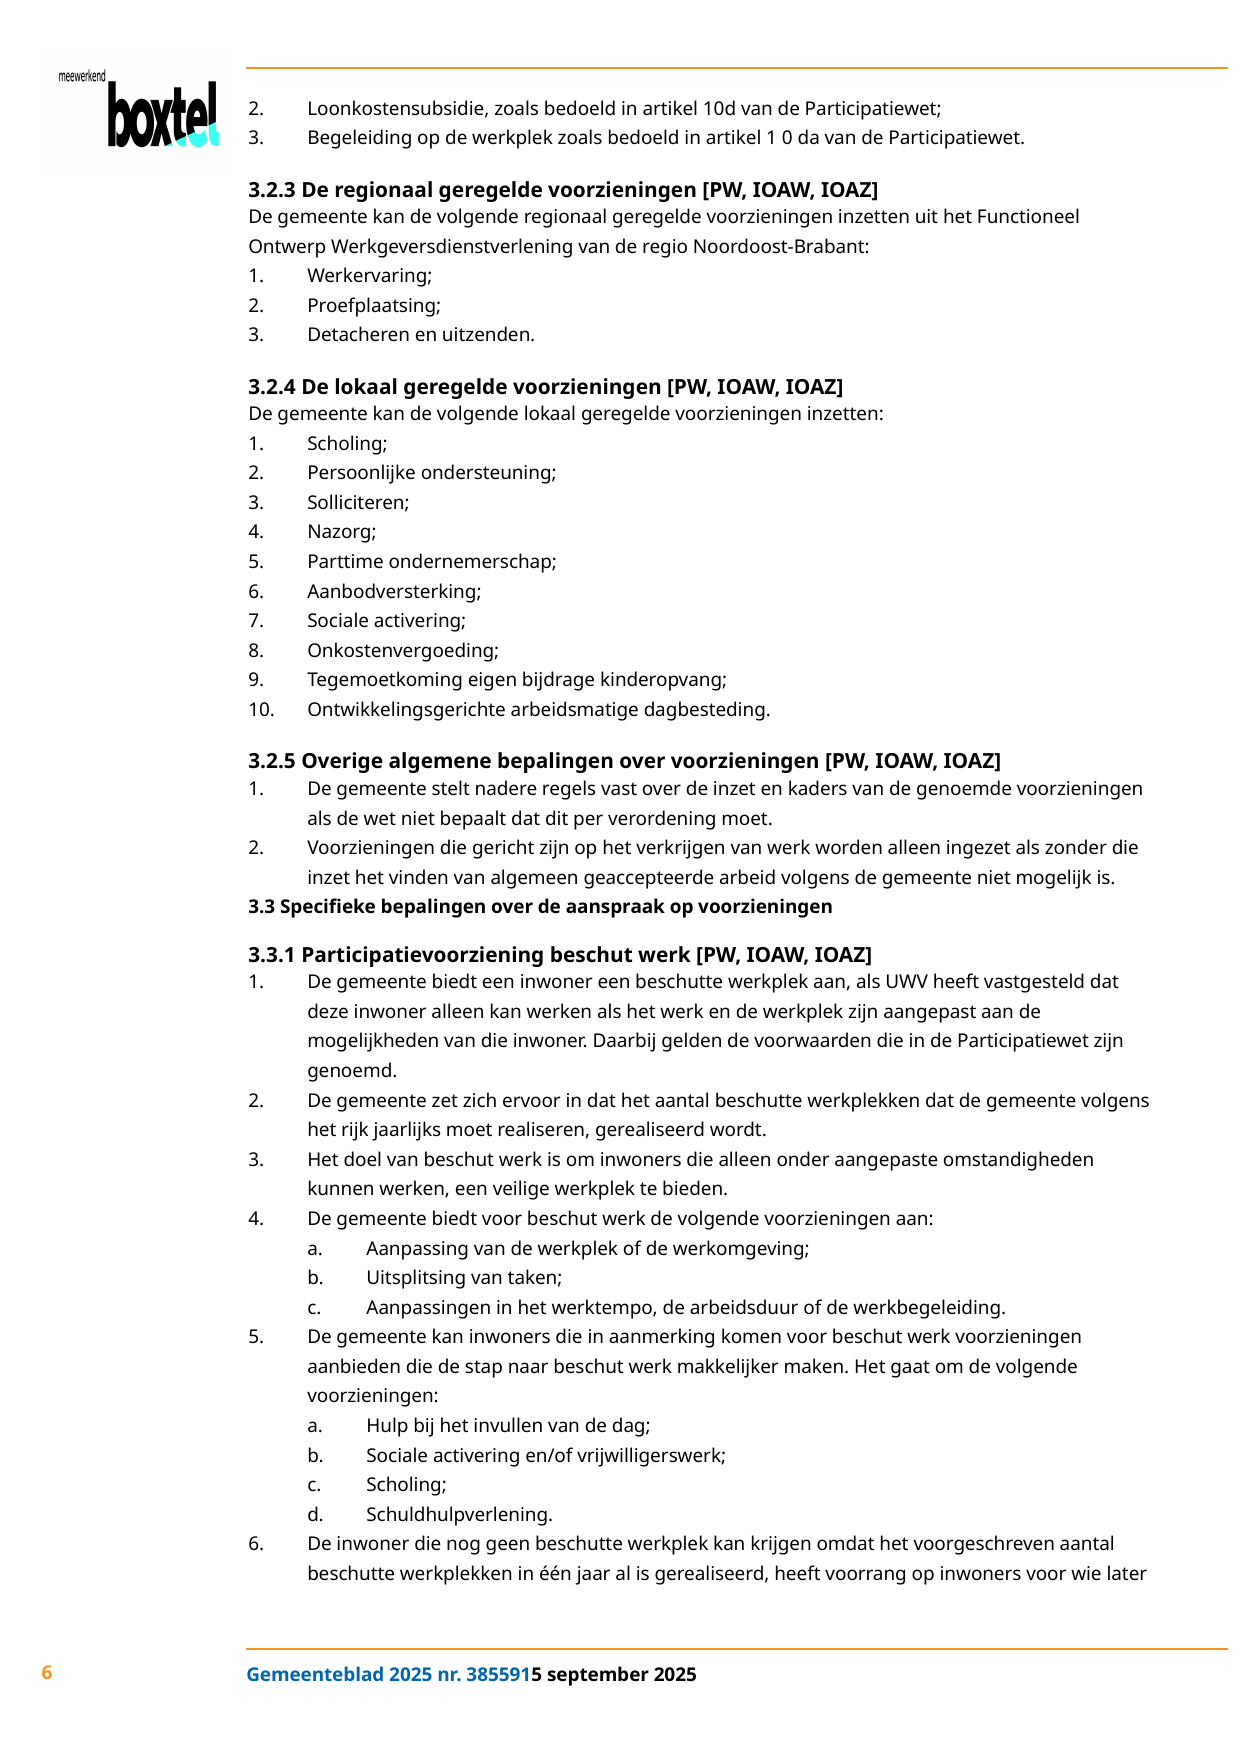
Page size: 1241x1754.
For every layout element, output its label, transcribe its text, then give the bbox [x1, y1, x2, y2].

list Hulp bij het invullen van de dag; [307, 1412, 1152, 1438]
list Het doel van beschut werk is om inwoners die alleen onder aangepaste omstandigheden kunnen werken, een veilige werkplek te bieden. [248, 1146, 1152, 1201]
list Parttime ondernemerschap; [248, 548, 1152, 574]
text 3.2.5 Overige algemene bepalingen over voorzieningen [PW, IOAW, IOAZ] [248, 747, 1152, 775]
picture [41, 47, 231, 172]
list De gemeente zet zich ervoor in dat het aantal beschutte werkplekken dat de gemeente volgens het rijk jaarlijks moet realiseren, gerealiseerd wordt. [248, 1087, 1152, 1142]
list De inwoner die nog geen beschutte werkplek kan krijgen omdat het voorgeschreven aantal beschutte werkplekken in één jaar al is gerealiseerd, heeft voorrang op inwoners voor wie later [248, 1531, 1152, 1586]
list Proefplaatsing; [248, 292, 1152, 318]
list Tegemoetkoming eigen bijdrage kinderopvang; [248, 667, 1152, 692]
list Sociale activering en/of vrijwilligerswerk; [307, 1442, 1152, 1467]
list Begeleiding op de werkplek zoals bedoeld in artikel 1 0 da van de Participatiewet. [248, 124, 1152, 150]
list Aanbodversterking; [248, 578, 1152, 604]
list Loonkostensubsidie, zoals bedoeld in artikel 10d van de Participatiewet; [248, 95, 1152, 121]
text De gemeente kan de volgende lokaal geregelde voorzieningen inzetten: [248, 400, 1152, 426]
list De gemeente kan inwoners die in aanmerking komen voor beschut werk voorzieningen aanbieden die de stap naar beschut werk makkelijker maken. Het gaat om de volgende voorzieningen: [248, 1323, 1152, 1408]
list Onkostenvergoeding; [248, 637, 1152, 663]
list Solliciteren; [248, 489, 1152, 515]
list Scholing; [248, 430, 1152, 456]
list De gemeente biedt een inwoner een beschutte werkplek aan, als UWV heeft vastgesteld dat deze inwoner alleen kan werken als het werk en de werkplek zijn aangepast aan de mogelijkheden van die inwoner. Daarbij gelden de voorwaarden die in de Participatiewet zijn genoemd. [248, 968, 1152, 1083]
list Aanpassingen in het werktempo, de arbeidsduur of de werkbegeleiding. [307, 1294, 1152, 1319]
list Nazorg; [248, 519, 1152, 544]
list Detacheren en uitzenden. [248, 322, 1152, 347]
text 3.3.1 Participatievoorziening beschut werk [PW, IOAW, IOAZ] [248, 940, 1152, 968]
list Voorzieningen die gericht zijn op het verkrijgen van werk worden alleen ingezet als zonder die inzet het vinden van algemeen geaccepteerde arbeid volgens de gemeente niet mogelijk is. [248, 834, 1152, 889]
list Persoonlijke ondersteuning; [248, 459, 1152, 485]
text 3.2.4 De lokaal geregelde voorzieningen [PW, IOAW, IOAZ] [248, 372, 1152, 400]
list Sociale activering; [248, 607, 1152, 633]
list Aanpassing van de werkplek of de werkomgeving; [307, 1235, 1152, 1260]
list De gemeente stelt nadere regels vast over de inzet en kaders van de genoemde voorzieningen als de wet niet bepaalt dat dit per verordening moet. [248, 775, 1152, 830]
text De gemeente kan de volgende regionaal geregelde voorzieningen inzetten uit het Functioneel Ontwerp Werkgeversdienstverlening van de regio Noordoost-Brabant: [248, 203, 1152, 258]
list Uitsplitsing van taken; [307, 1264, 1152, 1290]
list Ontwikkelingsgerichte arbeidsmatige dagbesteding. [248, 696, 1152, 722]
list Werkervaring; [248, 262, 1152, 288]
list Schuldhulpverlening. [307, 1501, 1152, 1527]
list Scholing; [307, 1471, 1152, 1497]
list De gemeente biedt voor beschut werk de volgende voorzieningen aan: [248, 1205, 1152, 1231]
text 3.2.3 De regionaal geregelde voorzieningen [PW, IOAW, IOAZ] [248, 175, 1152, 203]
text 3.3 Specifieke bepalingen over de aanspraak op voorzieningen [248, 893, 1152, 919]
